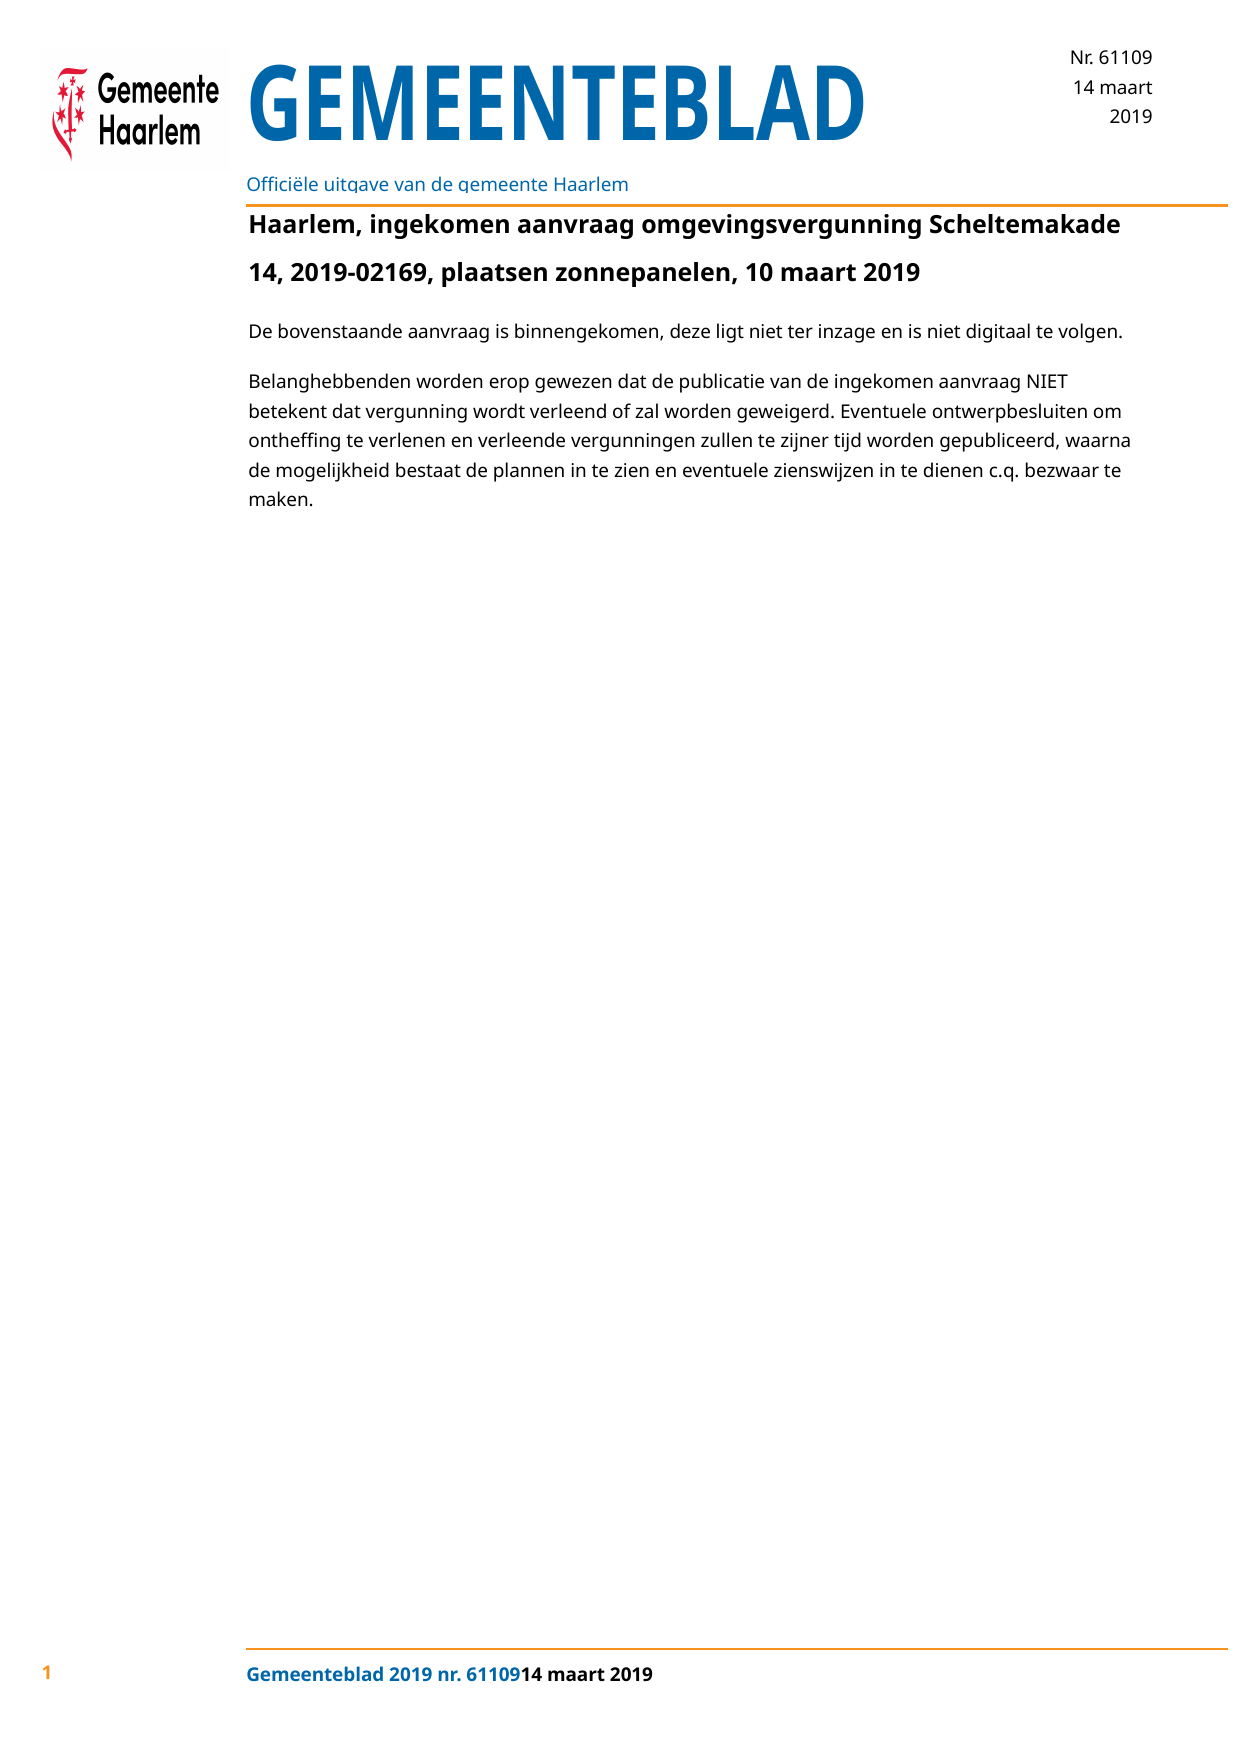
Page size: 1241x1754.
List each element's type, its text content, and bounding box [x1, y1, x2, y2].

text Belanghebbenden worden erop gewezen dat de publicatie van de ingekomen aanvraag NIET betekent dat vergunning wordt verleend of zal worden geweigerd. Eventuele ontwerpbesluiten om ontheffing te verlenen en verleende vergunningen zullen te zijner tijd worden gepubliceerd, waarna de mogelijkheid bestaat de plannen in te zien en eventuele zienswijzen in te dienen c.q. bezwaar te maken. [248, 368, 1152, 512]
text Haarlem, ingekomen aanvraag omgevingsvergunning Scheltemakade 14, 2019-02169, plaatsen zonnepanelen, 10 maart 2019 [248, 207, 1152, 288]
picture [41, 47, 231, 172]
text De bovenstaande aanvraag is binnengekomen, deze ligt niet ter inzage en is niet digitaal te volgen. [248, 318, 1152, 344]
